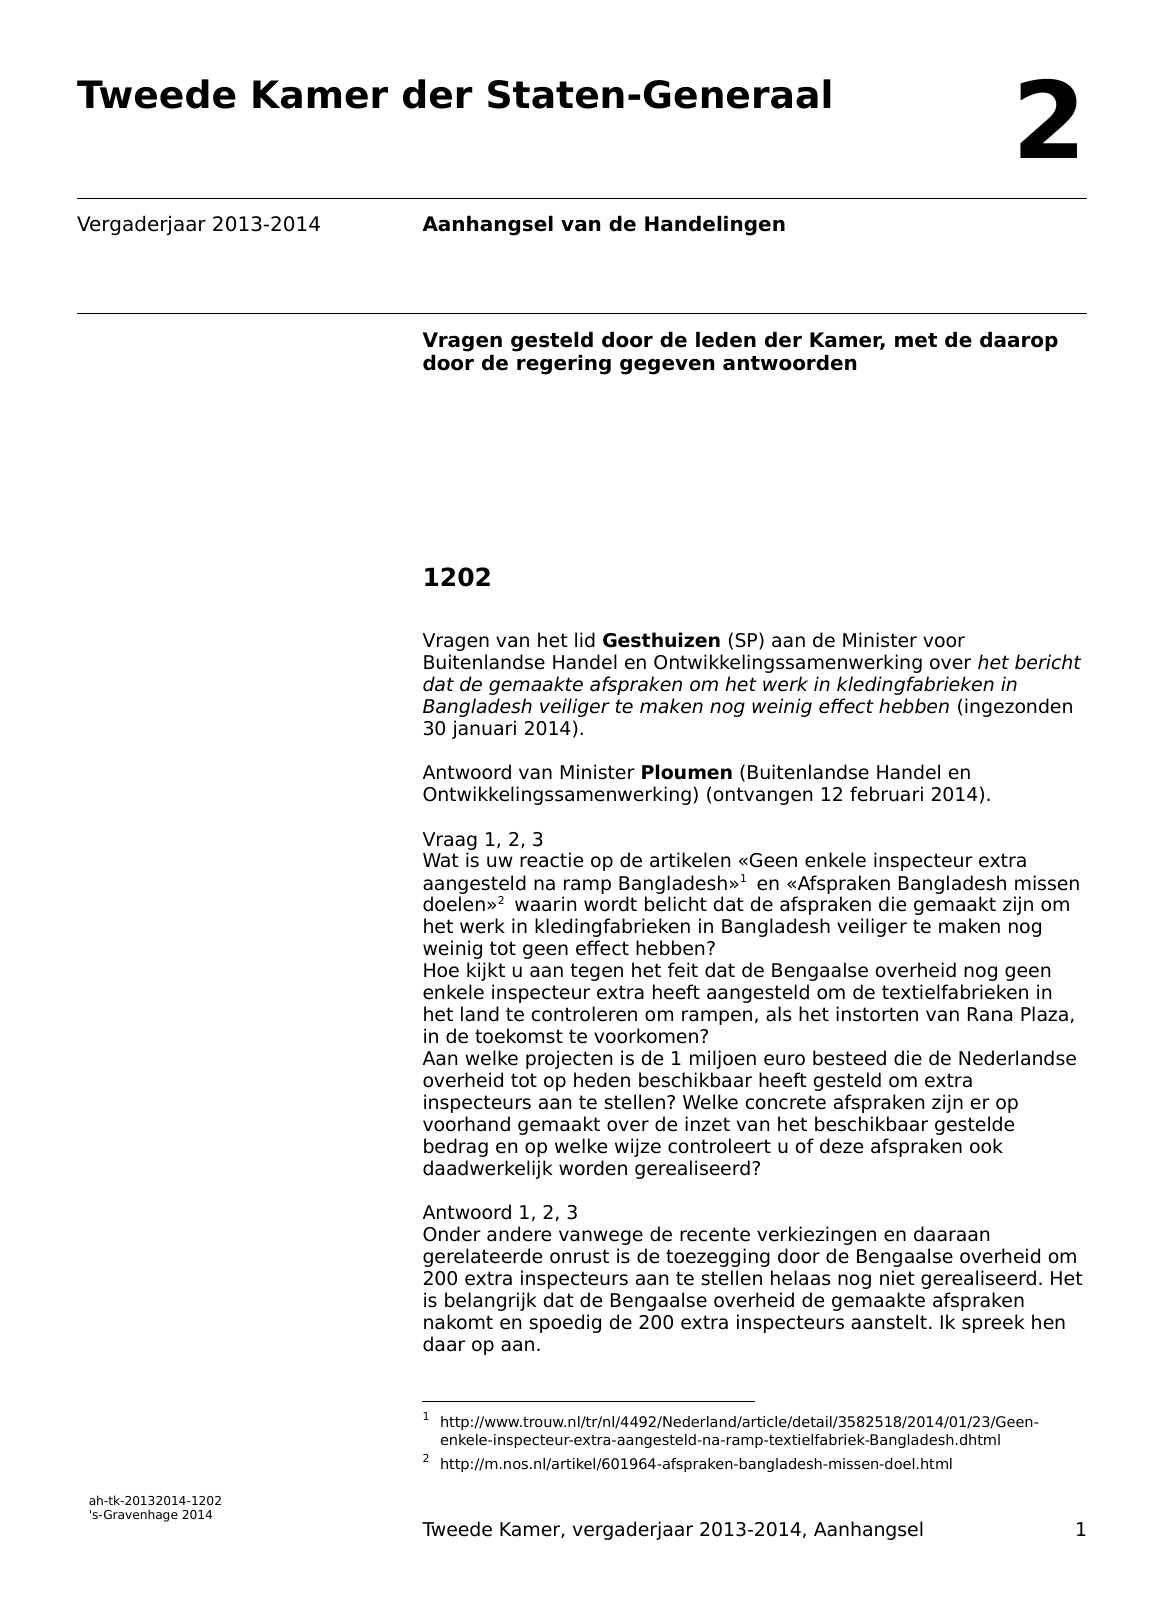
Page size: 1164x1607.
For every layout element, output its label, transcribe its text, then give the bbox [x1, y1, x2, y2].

text ah-tk-20132014-1202 [88, 1494, 323, 1508]
text Antwoord van Minister Ploumen (Buitenlandse Handel en Ontwikkelingssamenwerking) (ontvangen 12 februari 2014). [422, 762, 1087, 806]
text 's-Gravenhage 2014 [88, 1508, 323, 1522]
text http://m.nos.nl/artikel/601964-afspraken-bangladesh-missen-doel.html [422, 1452, 1087, 1474]
text 1202 [422, 563, 1087, 592]
text Wat is uw reactie op de artikelen «Geen enkele inspecteur extra aangesteld na ramp Bangladesh» en «Afspraken Bangladesh missen doelen» waarin wordt belicht dat de afspraken die gemaakt zijn om het werk in kledingfabrieken in Bangladesh veiliger te maken nog weinig tot geen effect hebben? [422, 850, 1087, 960]
text Antwoord 1, 2, 3 [422, 1202, 1087, 1224]
text Hoe kijkt u aan tegen het feit dat de Bengaalse overheid nog geen enkele inspecteur extra heeft aangesteld om de textielfabrieken in het land te controleren om rampen, als het instorten van Rana Plaza, in de toekomst te voorkomen? [422, 960, 1087, 1048]
text Vragen van het lid Gesthuizen (SP) aan de Minister voor Buitenlandse Handel en Ontwikkelingssamenwerking over het bericht dat de gemaakte afspraken om het werk in kledingfabrieken in Bangladesh veiliger te maken nog weinig effect hebben (ingezonden 30 januari 2014). [422, 630, 1087, 740]
text http://www.trouw.nl/tr/nl/4492/Nederland/article/detail/3582518/2014/01/23/Geen-enkele-inspecteur-extra-aangesteld-na-ramp-textielfabriek-Bangladesh.dhtml [422, 1410, 1087, 1449]
text Vraag 1, 2, 3 [422, 828, 1087, 850]
table_cell [77, 314, 422, 375]
text Aan welke projecten is de 1 miljoen euro besteed die de Nederlandse overheid tot op heden beschikbaar heeft gesteld om extra inspecteurs aan te stellen? Welke concrete afspraken zijn er op voorhand gemaakt over de inzet van het beschikbaar gestelde bedrag en op welke wijze controleert u of deze afspraken ook daadwerkelijk worden gerealiseerd? [422, 1048, 1087, 1180]
table_cell Vergaderjaar 2013-2014 [77, 199, 422, 313]
table_header 2 [886, 59, 1087, 198]
table_cell Vragen gesteld door de leden der Kamer, met de daarop door de regering gegeven antwoorden [422, 314, 1087, 375]
table_header Tweede Kamer der Staten-Generaal [77, 59, 886, 198]
text Onder andere vanwege de recente verkiezingen en daaraan gerelateerde onrust is de toezegging door de Bengaalse overheid om 200 extra inspecteurs aan te stellen helaas nog niet gerealiseerd. Het is belangrijk dat de Bengaalse overheid de gemaakte afspraken nakomt en spoedig de 200 extra inspecteurs aanstelt. Ik spreek hen daar op aan. [422, 1224, 1087, 1356]
table_cell Aanhangsel van de Handelingen [422, 199, 1087, 313]
